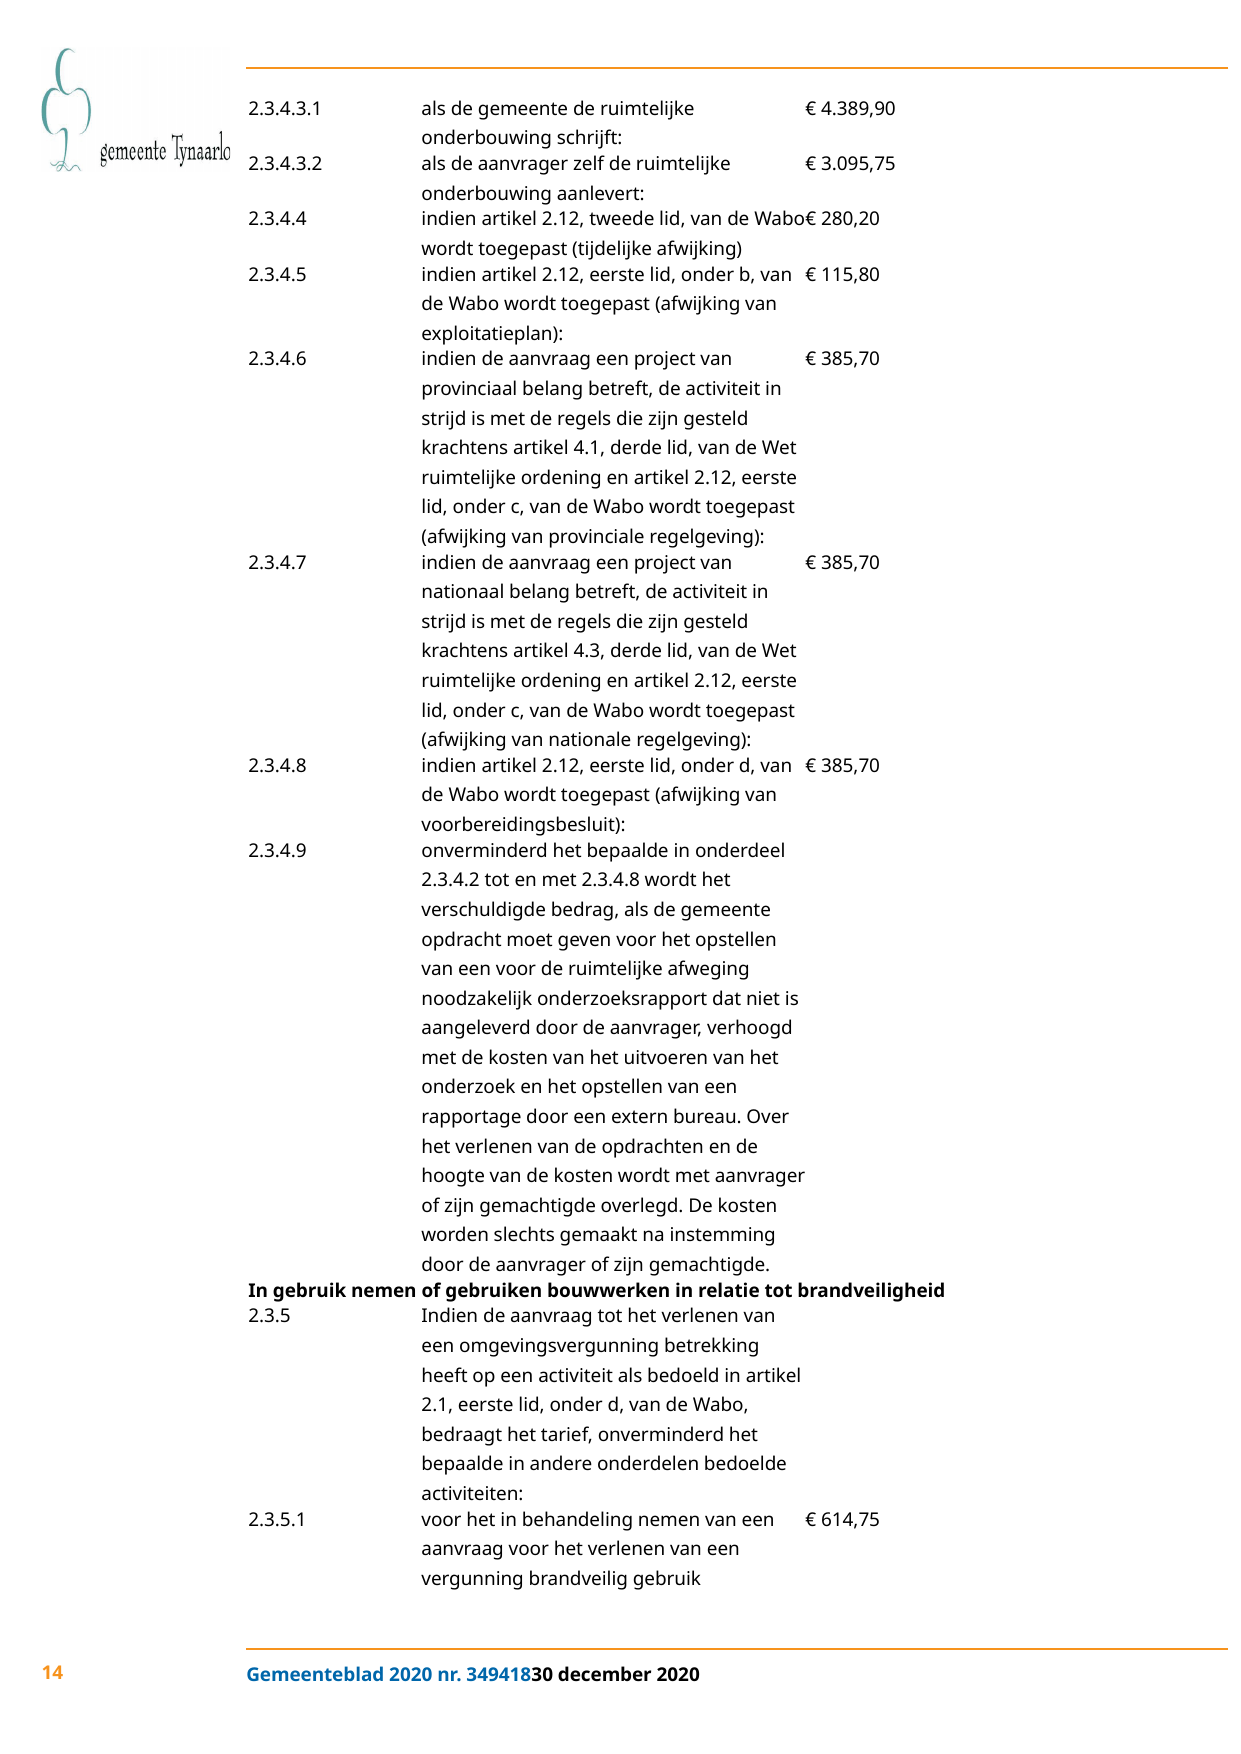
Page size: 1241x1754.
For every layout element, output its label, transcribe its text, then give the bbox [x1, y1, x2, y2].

table_cell als de gemeente de ruimtelijke onderbouwing schrijft: [421, 95, 805, 150]
table_cell [979, 346, 1152, 549]
table_cell [979, 1303, 1152, 1506]
table_cell [805, 1303, 978, 1506]
table_cell [979, 752, 1152, 837]
table_cell 2.3.5 [248, 1303, 421, 1506]
table_cell 2.3.4.5 [248, 261, 421, 346]
table_cell 2.3.4.6 [248, 346, 421, 549]
table_cell [979, 549, 1152, 752]
table_cell indien de aanvraag een project van nationaal belang betreft, de activiteit in strijd is met de regels die zijn gesteld krachtens artikel 4.3, derde lid, van de Wet ruimtelijke ordening en artikel 2.12, eerste lid, onder c, van de Wabo wordt toegepast (afwijking van nationale regelgeving): [421, 549, 805, 752]
table_cell € 385,70 [805, 346, 978, 549]
table_cell 2.3.4.8 [248, 752, 421, 837]
table_cell indien artikel 2.12, tweede lid, van de Wabo wordt toegepast (tijdelijke afwijking) [421, 205, 805, 261]
table_cell indien de aanvraag een project van provinciaal belang betreft, de activiteit in strijd is met de regels die zijn gesteld krachtens artikel 4.1, derde lid, van de Wet ruimtelijke ordening en artikel 2.12, eerste lid, onder c, van de Wabo wordt toegepast (afwijking van provinciale regelgeving): [421, 346, 805, 549]
table_cell [979, 205, 1152, 261]
table_cell 2.3.4.9 [248, 837, 421, 1277]
table_cell [979, 150, 1152, 205]
table_cell [979, 95, 1152, 150]
table_cell [979, 837, 1152, 1277]
table_cell 2.3.4.4 [248, 205, 421, 261]
table_cell € 385,70 [805, 752, 978, 837]
table_cell 2.3.4.3.1 [248, 95, 421, 150]
table_cell als de aanvrager zelf de ruimtelijke onderbouwing aanlevert: [421, 150, 805, 205]
table_cell [805, 837, 978, 1277]
table_cell € 3.095,75 [805, 150, 978, 205]
table_cell onverminderd het bepaalde in onderdeel 2.3.4.2 tot en met 2.3.4.8 wordt het verschuldigde bedrag, als de gemeente opdracht moet geven voor het opstellen van een voor de ruimtelijke afweging noodzakelijk onderzoeksrapport dat niet is aangeleverd door de aanvrager, verhoogd met de kosten van het uitvoeren van het onderzoek en het opstellen van een rapportage door een extern bureau. Over het verlenen van de opdrachten en de hoogte van de kosten wordt met aanvrager of zijn gemachtigde overlegd. De kosten worden slechts gemaakt na instemming door de aanvrager of zijn gemachtigde. [421, 837, 805, 1277]
table_cell voor het in behandeling nemen van een aanvraag voor het verlenen van een vergunning brandveilig gebruik [421, 1506, 805, 1591]
table_cell € 280,20 [805, 205, 978, 261]
table_cell In gebruik nemen of gebruiken bouwwerken in relatie tot brandveiligheid [248, 1277, 978, 1303]
table_cell [979, 1506, 1152, 1591]
table_cell € 614,75 [805, 1506, 978, 1591]
picture [41, 47, 231, 172]
table_cell 2.3.4.3.2 [248, 150, 421, 205]
table_cell Indien de aanvraag tot het verlenen van een omgevingsvergunning betrekking heeft op een activiteit als bedoeld in artikel 2.1, eerste lid, onder d, van de Wabo, bedraagt het tarief, onverminderd het bepaalde in andere onderdelen bedoelde activiteiten: [421, 1303, 805, 1506]
table_cell € 4.389,90 [805, 95, 978, 150]
table_cell [979, 261, 1152, 346]
table_cell € 385,70 [805, 549, 978, 752]
table_cell indien artikel 2.12, eerste lid, onder d, van de Wabo wordt toegepast (afwijking van voorbereidingsbesluit): [421, 752, 805, 837]
table_cell indien artikel 2.12, eerste lid, onder b, van de Wabo wordt toegepast (afwijking van exploitatieplan): [421, 261, 805, 346]
table_cell € 115,80 [805, 261, 978, 346]
table_cell 2.3.4.7 [248, 549, 421, 752]
table_cell 2.3.5.1 [248, 1506, 421, 1591]
